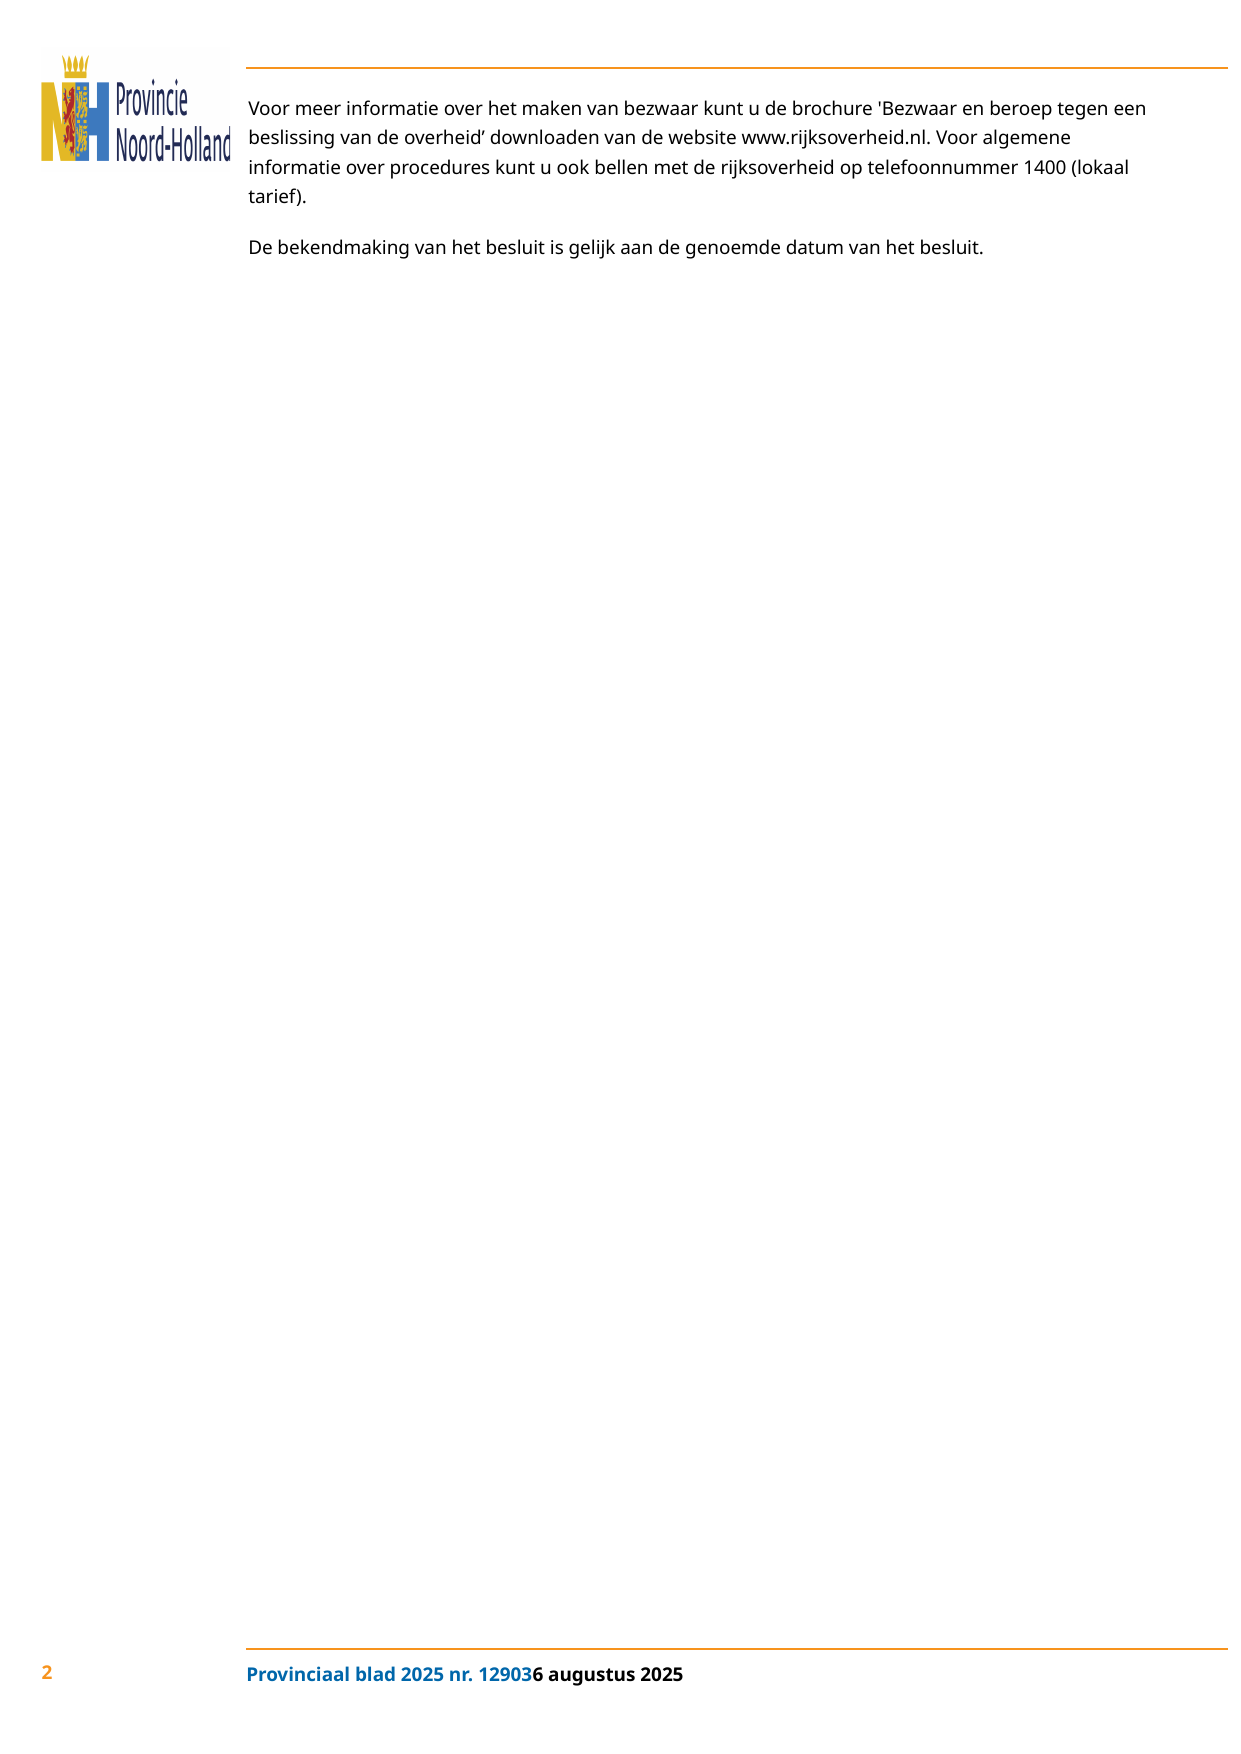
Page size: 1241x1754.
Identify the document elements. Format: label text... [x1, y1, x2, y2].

text De bekendmaking van het besluit is gelijk aan de genoemde datum van het besluit. [248, 234, 1152, 260]
picture [41, 47, 231, 172]
text Voor meer informatie over het maken van bezwaar kunt u de brochure 'Bezwaar en beroep tegen een beslissing van de overheid’ downloaden van de website www.rijksoverheid.nl. Voor algemene informatie over procedures kunt u ook bellen met de rijksoverheid op telefoonnummer 1400 (lokaal tarief). [248, 95, 1152, 209]
